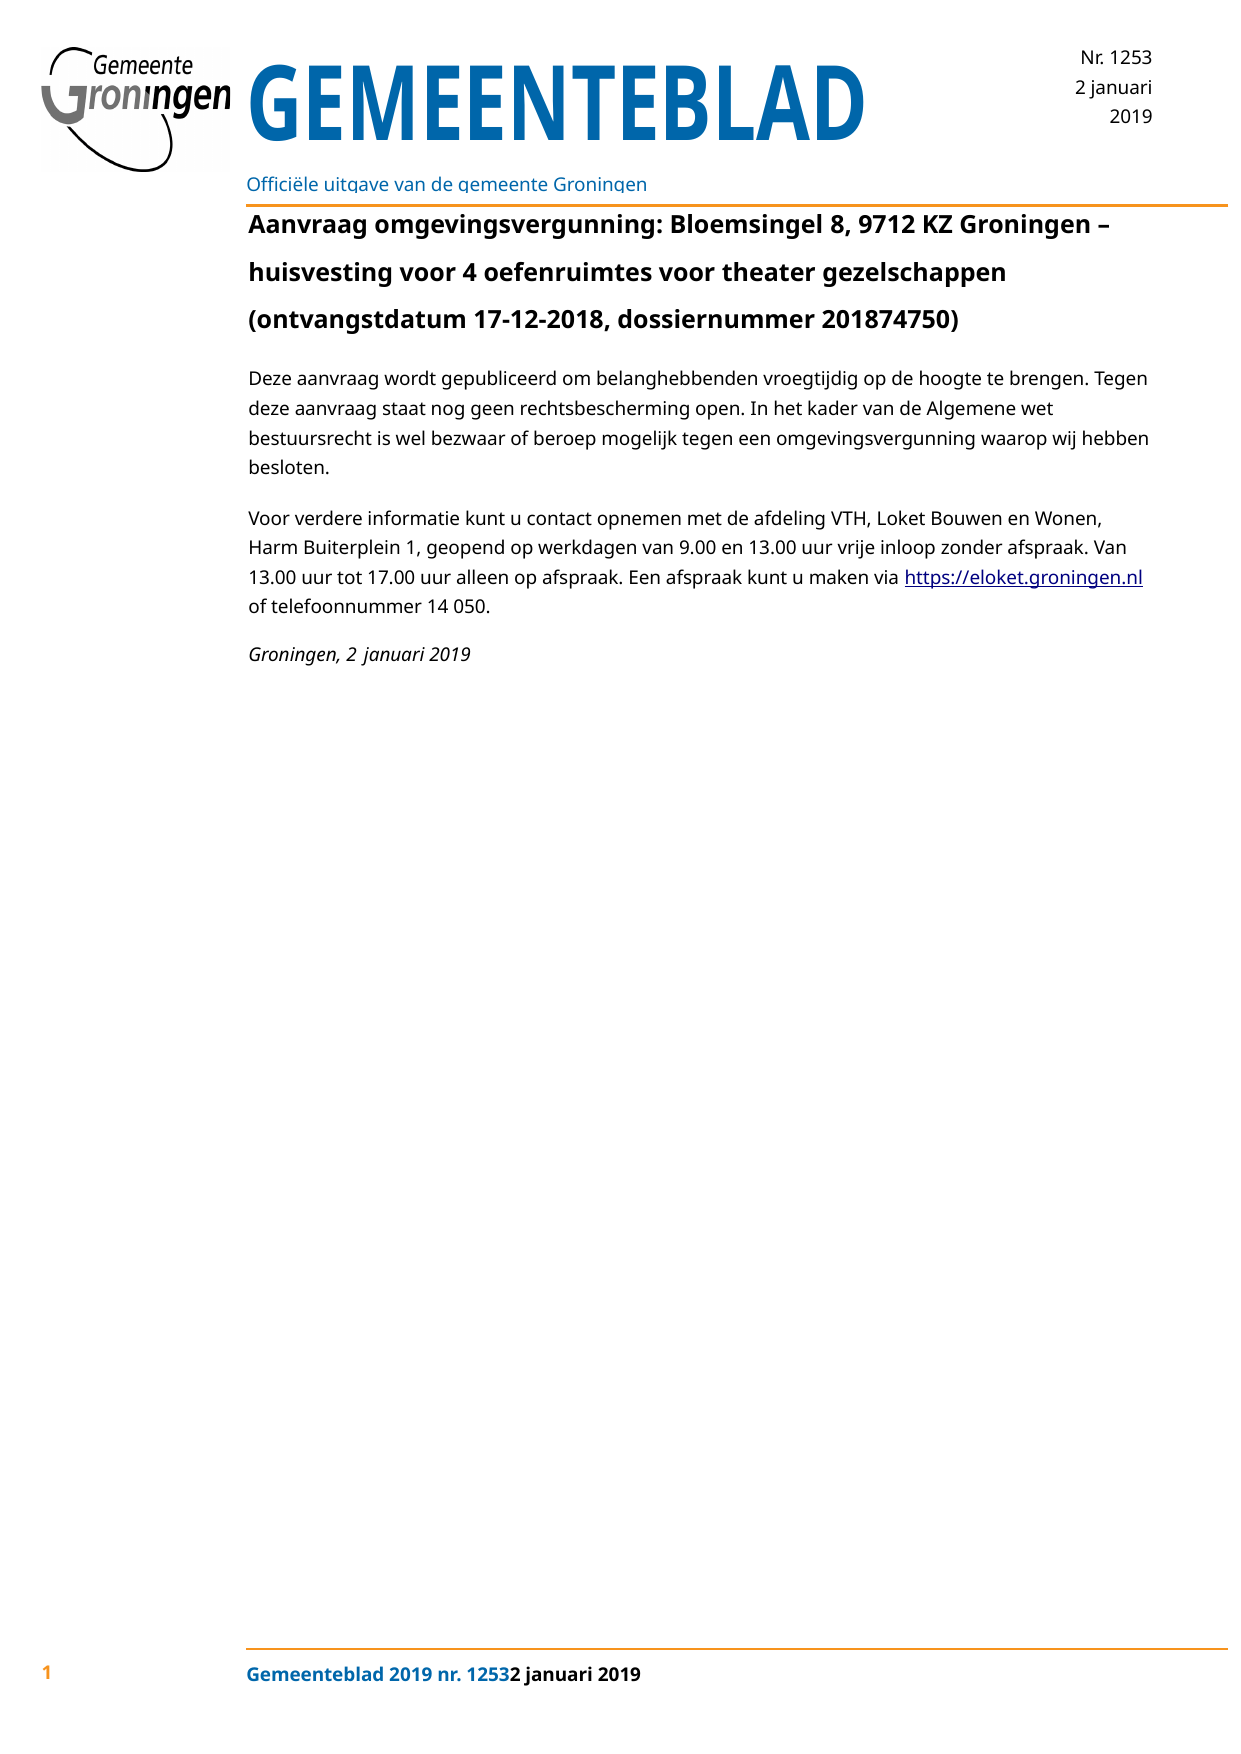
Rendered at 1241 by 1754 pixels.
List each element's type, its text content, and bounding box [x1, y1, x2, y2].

text Voor verdere informatie kunt u contact opnemen met de afdeling VTH, Loket Bouwen en Wonen, Harm Buiterplein 1, geopend op werkdagen van 9.00 en 13.00 uur vrije inloop zonder afspraak. Van 13.00 uur tot 17.00 uur alleen op afspraak. Een afspraak kunt u maken via https://eloket.groningen.nl of telefoonnummer 14 050. [248, 505, 1152, 619]
text Aanvraag omgevingsvergunning: Bloemsingel 8, 9712 KZ Groningen – huisvesting voor 4 oefenruimtes voor theater gezelschappen (ontvangstdatum 17-12-2018, dossiernummer 201874750) [248, 207, 1152, 336]
text Deze aanvraag wordt gepubliceerd om belanghebbenden vroegtijdig op de hoogte te brengen. Tegen deze aanvraag staat nog geen rechtsbescherming open. In het kader van de Algemene wet bestuursrecht is wel bezwaar of beroep mogelijk tegen een omgevingsvergunning waarop wij hebben besloten. [248, 366, 1152, 480]
picture [41, 47, 231, 172]
text Groningen, 2 januari 2019 [248, 641, 1152, 667]
